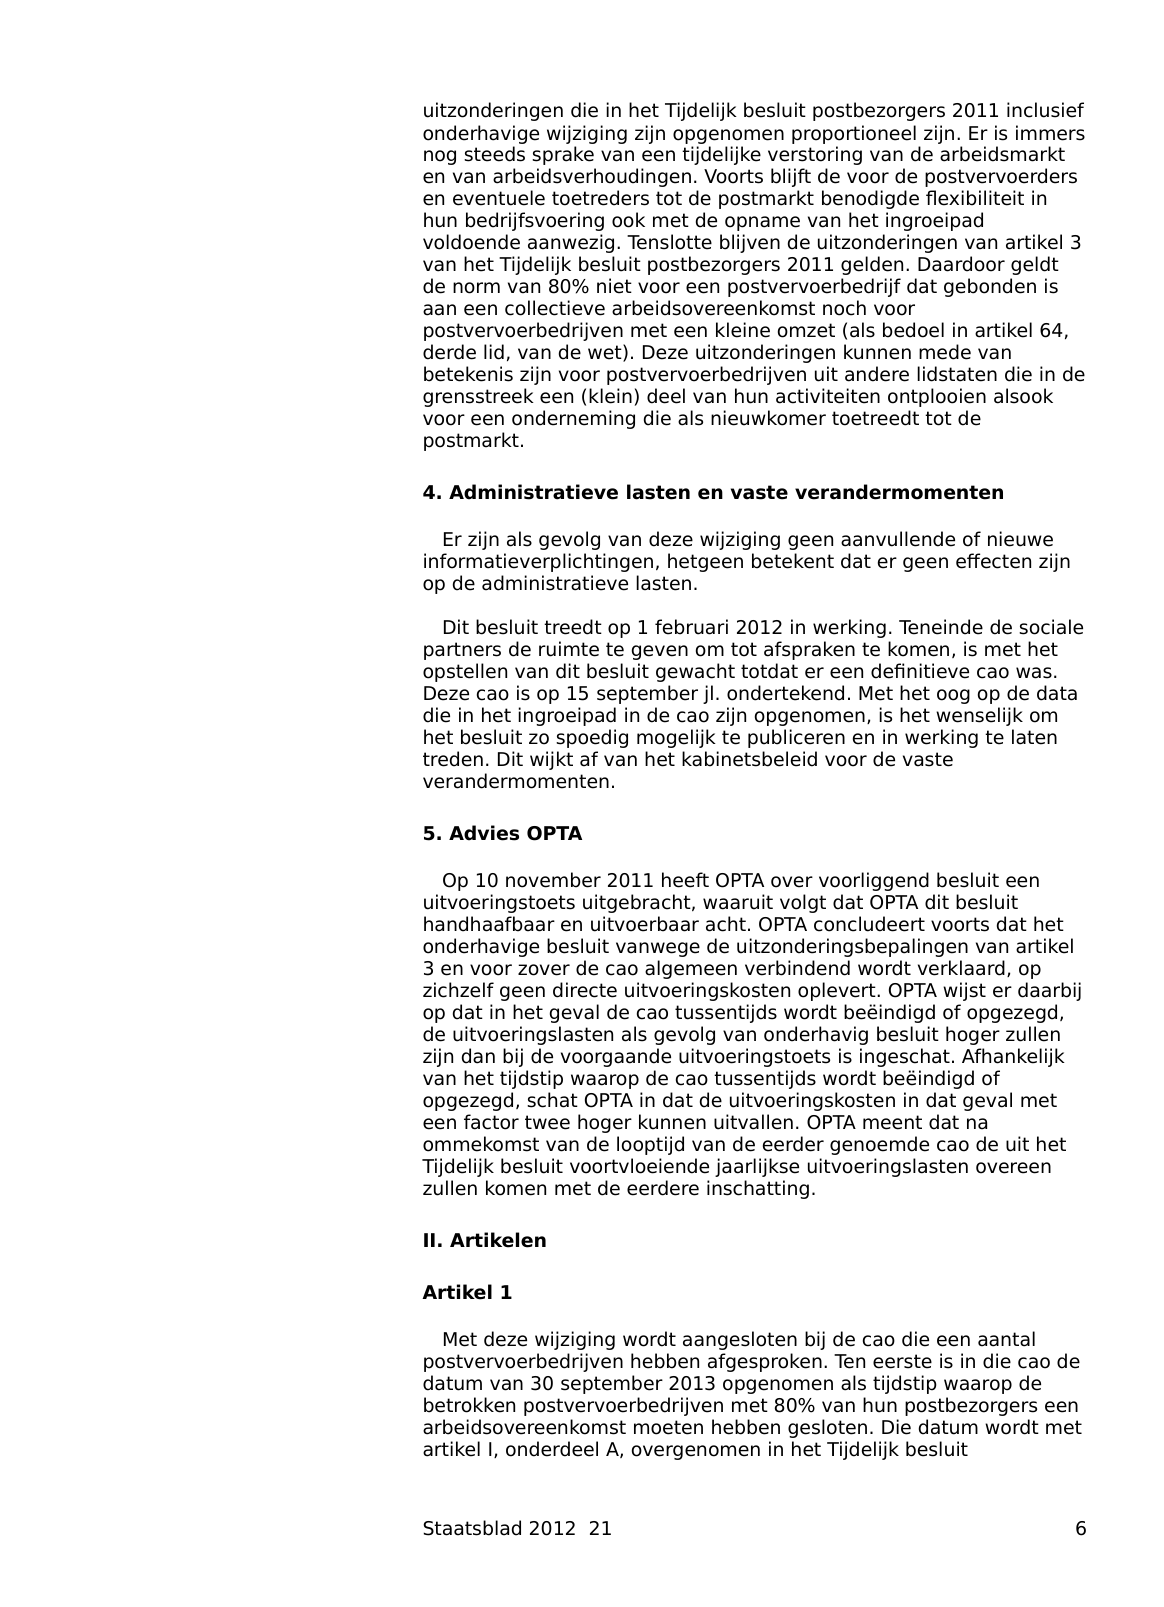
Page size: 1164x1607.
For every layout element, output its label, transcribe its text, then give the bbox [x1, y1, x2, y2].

subtitle II. Artikelen [422, 1230, 1087, 1252]
text Dit besluit treedt op 1 februari 2012 in werking. Teneinde de sociale partners de ruimte te geven om tot afspraken te komen, is met het opstellen van dit besluit gewacht totdat er een definitieve cao was. Deze cao is op 15 september jl. ondertekend. Met het oog op de data die in het ingroeipad in de cao zijn opgenomen, is het wenselijk om het besluit zo spoedig mogelijk te publiceren en in werking te laten treden. Dit wijkt af van het kabinetsbeleid voor de vaste verandermomenten. [422, 617, 1087, 793]
text uitzonderingen die in het Tijdelijk besluit postbezorgers 2011 inclusief onderhavige wijziging zijn opgenomen proportioneel zijn. Er is immers nog steeds sprake van een tijdelijke verstoring van de arbeidsmarkt en van arbeidsverhoudingen. Voorts blijft de voor de postvervoerders en eventuele toetreders tot de postmarkt benodigde flexibiliteit in hun bedrijfsvoering ook met de opname van het ingroeipad voldoende aanwezig. Tenslotte blijven de uitzonderingen van artikel 3 van het Tijdelijk besluit postbezorgers 2011 gelden. Daardoor geldt de norm van 80% niet voor een postvervoerbedrijf dat gebonden is aan een collectieve arbeidsovereenkomst noch voor postvervoerbedrijven met een kleine omzet (als bedoel in artikel 64, derde lid, van de wet). Deze uitzonderingen kunnen mede van betekenis zijn voor postvervoerbedrijven uit andere lidstaten die in de grensstreek een (klein) deel van hun activiteiten ontplooien alsook voor een onderneming die als nieuwkomer toetreedt tot de postmarkt. [422, 100, 1087, 452]
subtitle 5. Advies OPTA [422, 823, 1087, 845]
text Er zijn als gevolg van deze wijziging geen aanvullende of nieuwe informatieverplichtingen, hetgeen betekent dat er geen effecten zijn op de administratieve lasten. [422, 529, 1087, 595]
subtitle Artikel 1 [422, 1282, 1087, 1304]
text Op 10 november 2011 heeft OPTA over voorliggend besluit een uitvoeringstoets uitgebracht, waaruit volgt dat OPTA dit besluit handhaafbaar en uitvoerbaar acht. OPTA concludeert voorts dat het onderhavige besluit vanwege de uitzonderingsbepalingen van artikel 3 en voor zover de cao algemeen verbindend wordt verklaard, op zichzelf geen directe uitvoeringskosten oplevert. OPTA wijst er daarbij op dat in het geval de cao tussentijds wordt beëindigd of opgezegd, de uitvoeringslasten als gevolg van onderhavig besluit hoger zullen zijn dan bij de voorgaande uitvoeringstoets is ingeschat. Afhankelijk van het tijdstip waarop de cao tussentijds wordt beëindigd of opgezegd, schat OPTA in dat de uitvoeringskosten in dat geval met een factor twee hoger kunnen uitvallen. OPTA meent dat na ommekomst van de looptijd van de eerder genoemde cao de uit het Tijdelijk besluit voortvloeiende jaarlijkse uitvoeringslasten overeen zullen komen met de eerdere inschatting. [422, 870, 1087, 1200]
text Met deze wijziging wordt aangesloten bij de cao die een aantal postvervoerbedrijven hebben afgesproken. Ten eerste is in die cao de datum van 30 september 2013 opgenomen als tijdstip waarop de betrokken postvervoerbedrijven met 80% van hun postbezorgers een arbeidsovereenkomst moeten hebben gesloten. Die datum wordt met artikel I, onderdeel A, overgenomen in het Tijdelijk besluit [422, 1329, 1087, 1461]
subtitle 4. Administratieve lasten en vaste verandermomenten [422, 482, 1087, 504]
